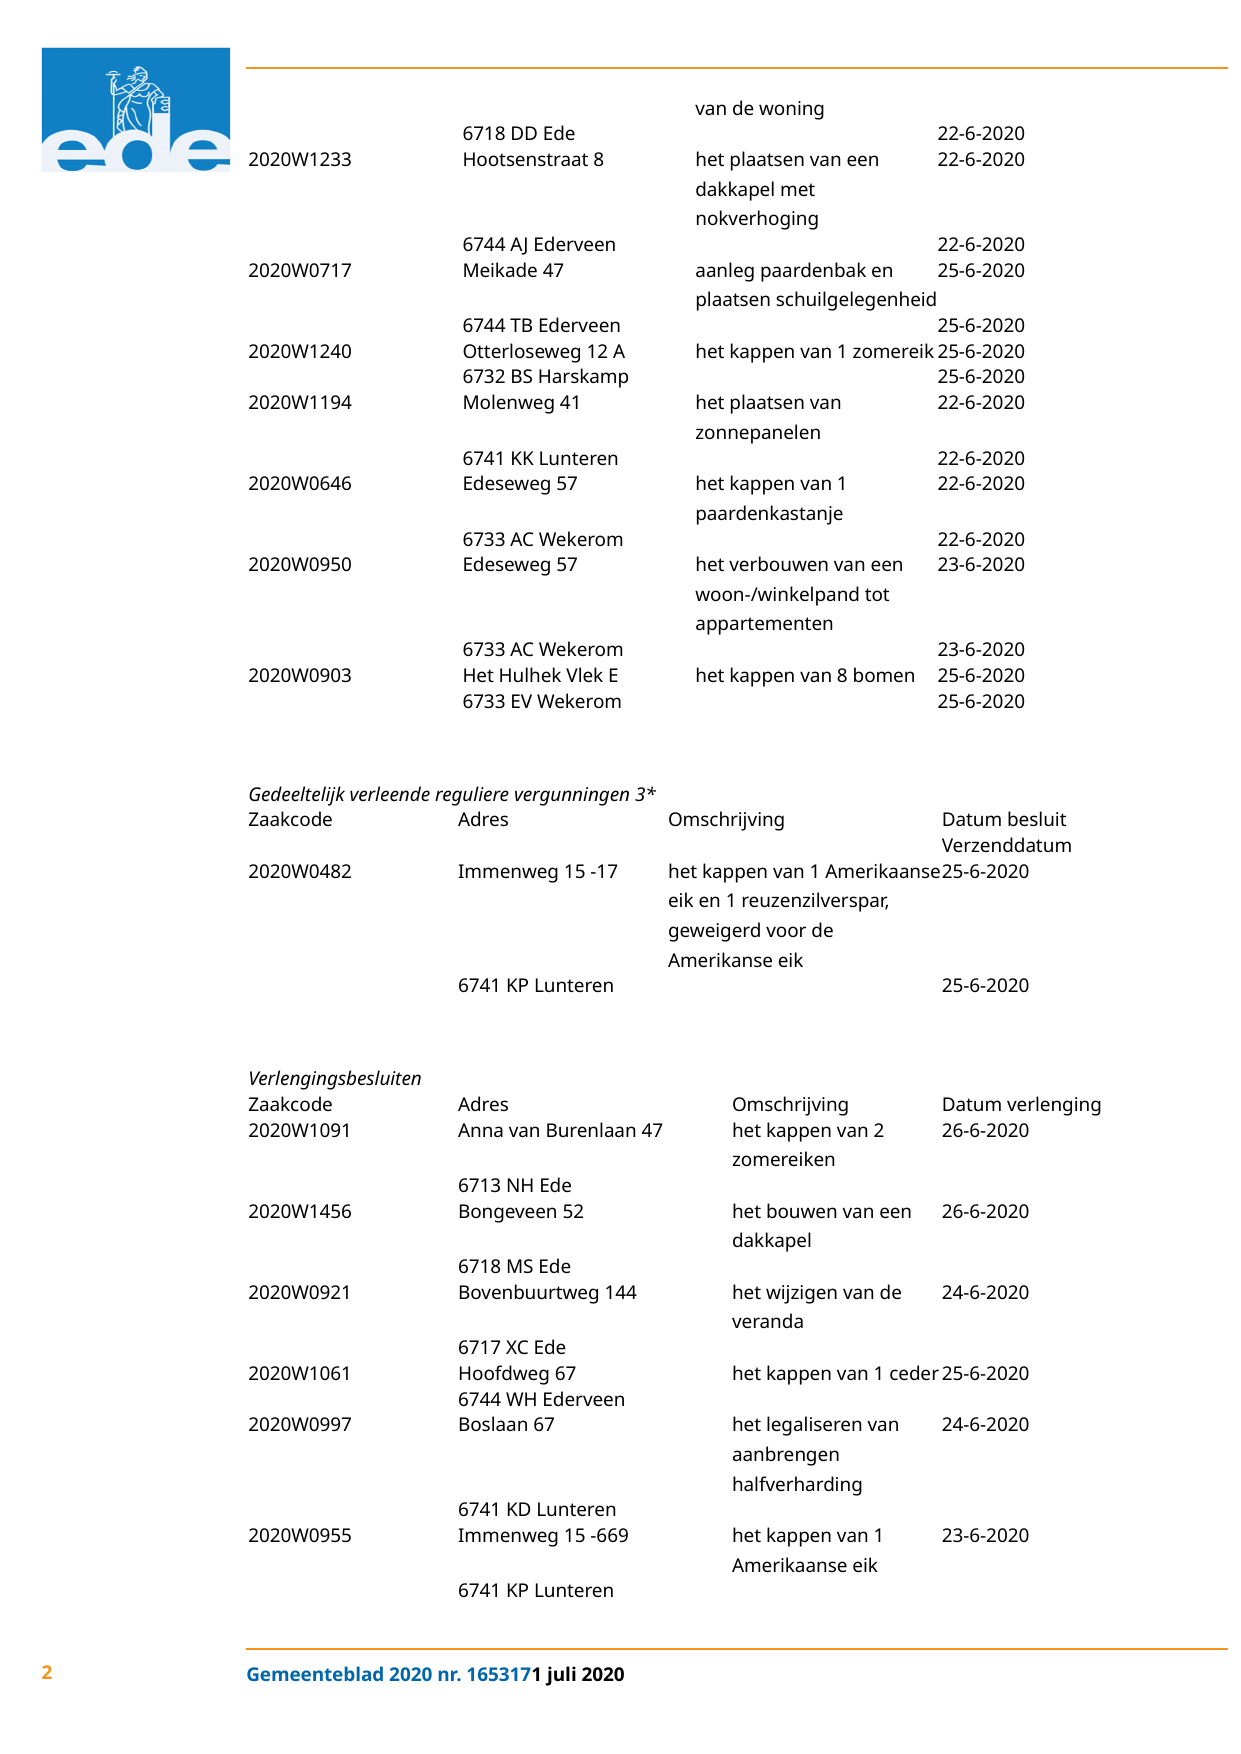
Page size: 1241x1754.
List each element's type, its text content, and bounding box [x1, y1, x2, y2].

table_cell [248, 95, 462, 121]
table_cell 2020W0903 [248, 662, 462, 688]
table_cell 2020W0950 [248, 551, 462, 636]
table_cell het plaatsen van een dakkapel met nokverhoging [695, 146, 937, 231]
table_cell [248, 364, 462, 389]
table_cell 26-6-2020 [942, 1198, 1152, 1253]
table_cell 6741 KP Lunteren [458, 1578, 732, 1603]
table_cell 22-6-2020 [937, 470, 1152, 526]
table_cell [248, 445, 462, 470]
table_header Datum besluit [942, 807, 1152, 832]
table_cell [732, 1578, 942, 1603]
table_cell [695, 636, 937, 662]
table_cell [668, 973, 942, 998]
table_cell [248, 526, 462, 551]
table_cell Anna van Burenlaan 47 [458, 1117, 732, 1172]
table_cell 2020W1233 [248, 146, 462, 231]
table_cell 25-6-2020 [942, 973, 1152, 998]
table_cell 22-6-2020 [937, 231, 1152, 257]
table_cell Hootsenstraat 8 [462, 146, 695, 231]
table_cell [462, 95, 695, 121]
table_cell het kappen van 1 ceder [732, 1360, 942, 1386]
table_header Zaakcode [248, 1091, 458, 1117]
table_cell 2020W0717 [248, 257, 462, 312]
table_cell 2020W1240 [248, 338, 462, 364]
table_cell [695, 231, 937, 257]
table_cell Edeseweg 57 [462, 470, 695, 526]
table_cell [248, 688, 462, 713]
table_cell Hoofdweg 67 [458, 1360, 732, 1386]
table_cell het wijzigen van de veranda [732, 1279, 942, 1334]
table_cell [668, 832, 942, 858]
table_cell Bovenbuurtweg 144 [458, 1279, 732, 1334]
table_cell 25-6-2020 [937, 257, 1152, 312]
table_cell Edeseweg 57 [462, 551, 695, 636]
table_cell [248, 1334, 458, 1360]
table_cell 6744 AJ Ederveen [462, 231, 695, 257]
table_cell 22-6-2020 [937, 389, 1152, 445]
table_header Omschrijving [668, 807, 942, 832]
table_cell Boslaan 67 [458, 1412, 732, 1496]
text Gedeeltelijk verleende reguliere vergunningen 3* [248, 781, 1152, 806]
table_cell het kappen van 1 zomereik [695, 338, 937, 364]
table_cell Immenweg 15 -17 [458, 858, 668, 972]
table_cell [732, 1172, 942, 1198]
table_cell Het Hulhek Vlek E [462, 662, 695, 688]
table_cell [942, 1172, 1152, 1198]
table_cell het bouwen van een dakkapel [732, 1198, 942, 1253]
picture [41, 47, 231, 172]
table_cell 6718 MS Ede [458, 1253, 732, 1279]
table_cell [248, 636, 462, 662]
table_header Adres [458, 1091, 732, 1117]
table_cell aanleg paardenbak en plaatsen schuilgelegenheid [695, 257, 937, 312]
table_cell 2020W0955 [248, 1522, 458, 1577]
table_cell 6732 BS Harskamp [462, 364, 695, 389]
table_cell [937, 95, 1152, 121]
table_cell het verbouwen van een woon-/winkelpand tot appartementen [695, 551, 937, 636]
table_cell 22-6-2020 [937, 526, 1152, 551]
table_cell 6733 AC Wekerom [462, 526, 695, 551]
table_cell 2020W0997 [248, 1412, 458, 1496]
table_cell [732, 1496, 942, 1522]
table_cell 25-6-2020 [937, 312, 1152, 338]
table_cell Molenweg 41 [462, 389, 695, 445]
table_cell 6741 KK Lunteren [462, 445, 695, 470]
table_cell [248, 973, 458, 998]
table_cell [942, 1386, 1152, 1412]
table_cell 24-6-2020 [942, 1279, 1152, 1334]
table_cell het kappen van 1 paardenkastanje [695, 470, 937, 526]
table_cell Bongeveen 52 [458, 1198, 732, 1253]
table_cell [458, 832, 668, 858]
table_cell Immenweg 15 -669 [458, 1522, 732, 1577]
table_cell 2020W1194 [248, 389, 462, 445]
table_cell [695, 445, 937, 470]
table_cell 6717 XC Ede [458, 1334, 732, 1360]
table_cell het kappen van 1 Amerikaanse eik en 1 reuzenzilverspar, geweigerd voor de Amerikanse eik [668, 858, 942, 972]
table_cell 22-6-2020 [937, 121, 1152, 146]
table_cell [732, 1253, 942, 1279]
table_cell Verzenddatum [942, 832, 1152, 858]
table_cell [695, 526, 937, 551]
table_cell [248, 121, 462, 146]
table_cell 23-6-2020 [937, 636, 1152, 662]
table_cell 2020W1456 [248, 1198, 458, 1253]
table_cell [248, 1578, 458, 1603]
table_cell 2020W1061 [248, 1360, 458, 1386]
table_cell 25-6-2020 [942, 858, 1152, 972]
table_cell van de woning [695, 95, 937, 121]
table_cell 25-6-2020 [937, 364, 1152, 389]
table_cell 22-6-2020 [937, 146, 1152, 231]
table_cell [942, 1334, 1152, 1360]
table_cell het legaliseren van aanbrengen halfverharding [732, 1412, 942, 1496]
table_header Zaakcode [248, 807, 458, 832]
table_cell 23-6-2020 [937, 551, 1152, 636]
table_cell het kappen van 8 bomen [695, 662, 937, 688]
table_cell 2020W0482 [248, 858, 458, 972]
table_header Datum verlenging [942, 1091, 1152, 1117]
table_cell 25-6-2020 [942, 1360, 1152, 1386]
table_cell [695, 312, 937, 338]
table_cell [248, 1172, 458, 1198]
table_cell [248, 1386, 458, 1412]
table_cell [248, 1496, 458, 1522]
table_cell Meikade 47 [462, 257, 695, 312]
table_cell het kappen van 1 Amerikaanse eik [732, 1522, 942, 1577]
table_cell 6741 KD Lunteren [458, 1496, 732, 1522]
table_cell [695, 121, 937, 146]
table_cell 23-6-2020 [942, 1522, 1152, 1577]
table_cell 2020W1091 [248, 1117, 458, 1172]
table_cell 22-6-2020 [937, 445, 1152, 470]
table_cell [732, 1334, 942, 1360]
table_cell 6733 EV Wekerom [462, 688, 695, 713]
table_cell [248, 1253, 458, 1279]
table_cell 26-6-2020 [942, 1117, 1152, 1172]
table_cell 6733 AC Wekerom [462, 636, 695, 662]
table_cell 6744 WH Ederveen [458, 1386, 732, 1412]
table_cell [942, 1253, 1152, 1279]
table_cell 25-6-2020 [937, 338, 1152, 364]
table_header Omschrijving [732, 1091, 942, 1117]
table_cell 25-6-2020 [937, 688, 1152, 713]
table_cell [942, 1496, 1152, 1522]
text Verlengingsbesluiten [248, 1065, 1152, 1091]
table_cell 6741 KP Lunteren [458, 973, 668, 998]
table_cell 6718 DD Ede [462, 121, 695, 146]
table_cell 2020W0646 [248, 470, 462, 526]
table_cell het kappen van 2 zomereiken [732, 1117, 942, 1172]
table_cell 25-6-2020 [937, 662, 1152, 688]
table_cell [732, 1386, 942, 1412]
table_cell 24-6-2020 [942, 1412, 1152, 1496]
table_cell het plaatsen van zonnepanelen [695, 389, 937, 445]
table_cell Otterloseweg 12 A [462, 338, 695, 364]
table_cell [695, 688, 937, 713]
table_cell [695, 364, 937, 389]
table_cell [942, 1578, 1152, 1603]
table_cell [248, 312, 462, 338]
table_header Adres [458, 807, 668, 832]
table_cell 6713 NH Ede [458, 1172, 732, 1198]
table_cell 2020W0921 [248, 1279, 458, 1334]
table_cell [248, 832, 458, 858]
table_cell 6744 TB Ederveen [462, 312, 695, 338]
table_cell [248, 231, 462, 257]
